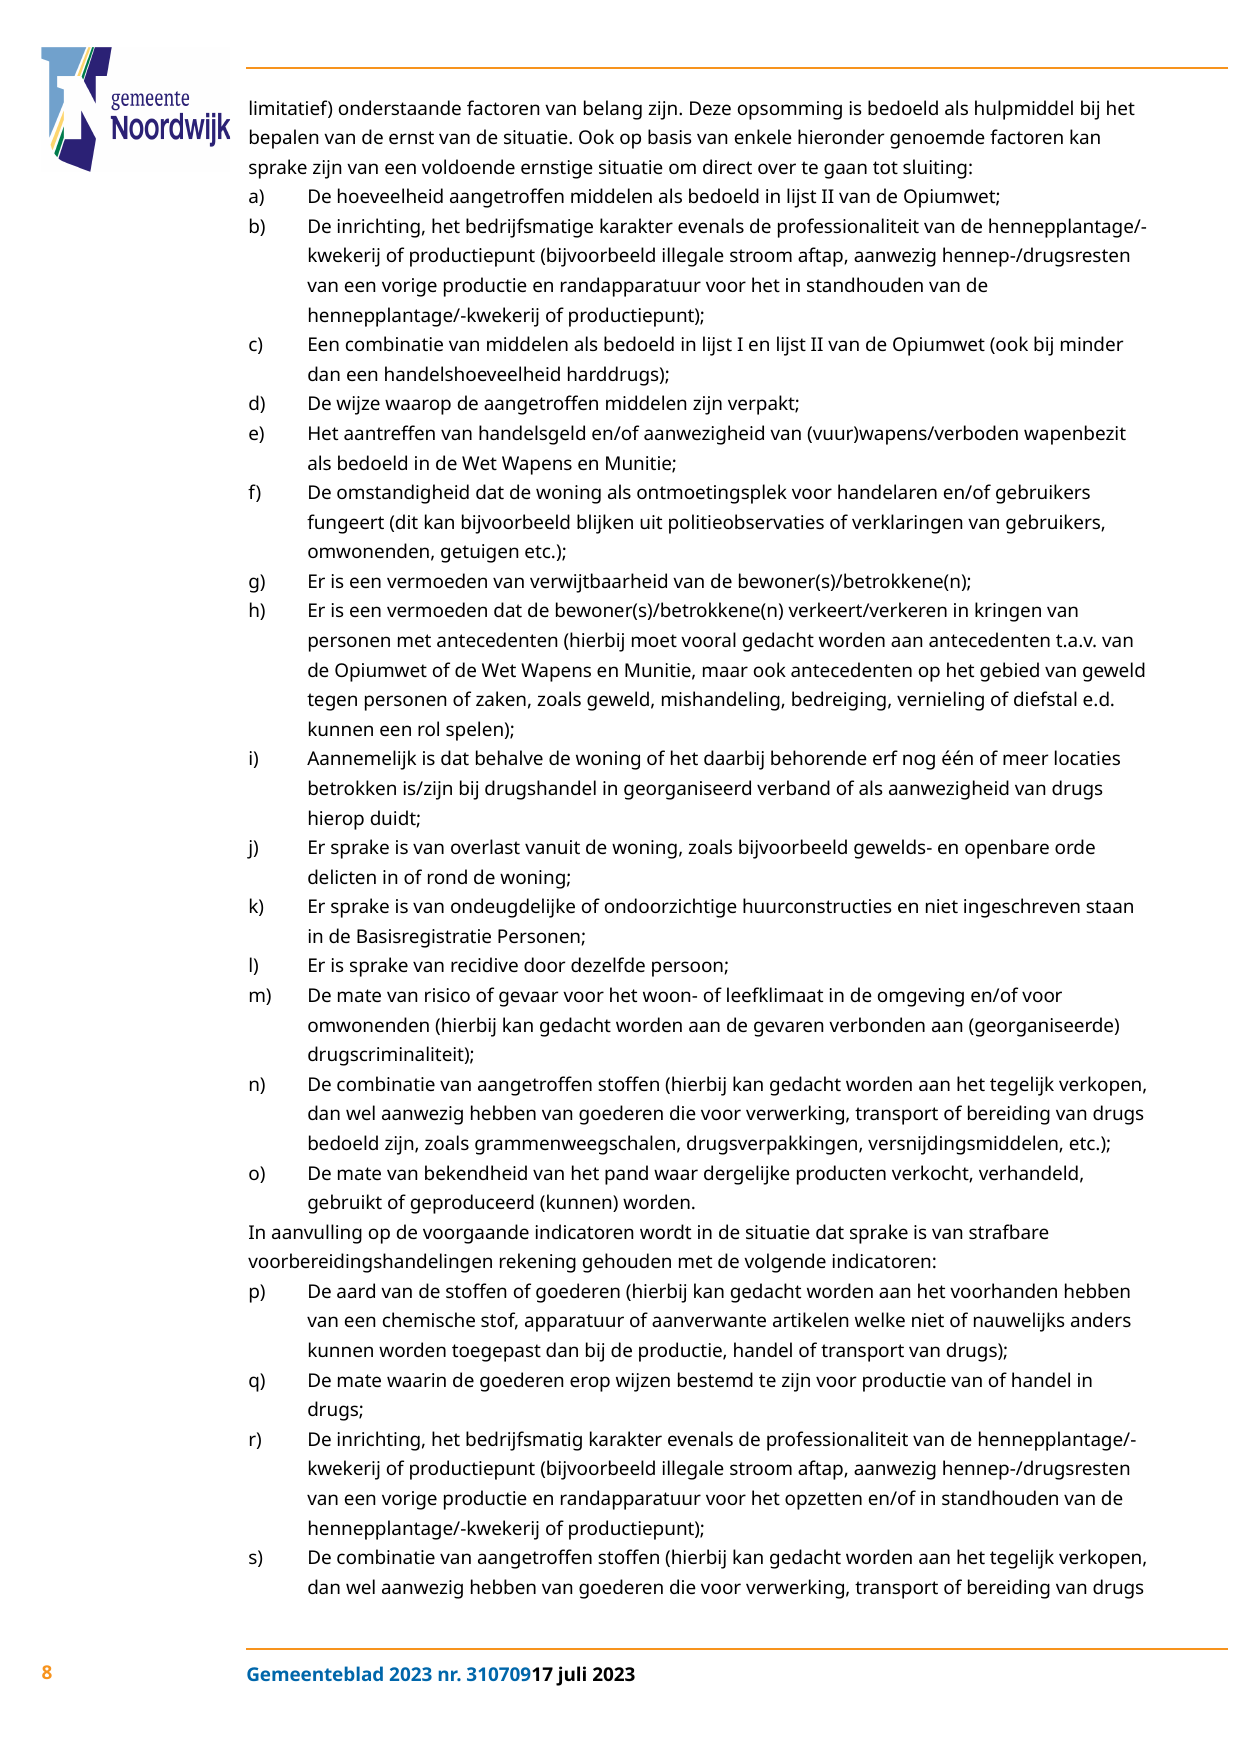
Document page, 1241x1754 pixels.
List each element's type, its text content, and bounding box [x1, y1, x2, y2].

list De hoeveelheid aangetroffen middelen als bedoeld in lijst II van de Opiumwet; [248, 183, 1152, 209]
list De combinatie van aangetroffen stoffen (hierbij kan gedacht worden aan het tegelijk verkopen, dan wel aanwezig hebben van goederen die voor verwerking, transport of bereiding van drugs bedoeld zijn, zoals grammenweegschalen, drugsverpakkingen, versnijdingsmiddelen, etc.); [248, 1071, 1152, 1156]
list Er is sprake van recidive door dezelfde persoon; [248, 953, 1152, 978]
list De inrichting, het bedrijfsmatige karakter evenals de professionaliteit van de hennepplantage/-kwekerij of productiepunt (bijvoorbeeld illegale stroom aftap, aanwezig hennep-/drugsresten van een vorige productie en randapparatuur voor het in standhouden van de hennepplantage/-kwekerij of productiepunt); [248, 213, 1152, 328]
list De wijze waarop de aangetroffen middelen zijn verpakt; [248, 391, 1152, 416]
list De omstandigheid dat de woning als ontmoetingsplek voor handelaren en/of gebruikers fungeert (dit kan bijvoorbeeld blijken uit politieobservaties of verklaringen van gebruikers, omwonenden, getuigen etc.); [248, 479, 1152, 564]
list De inrichting, het bedrijfsmatig karakter evenals de professionaliteit van de hennepplantage/-kwekerij of productiepunt (bijvoorbeeld illegale stroom aftap, aanwezig hennep-/drugsresten van een vorige productie en randapparatuur voor het opzetten en/of in standhouden van de hennepplantage/-kwekerij of productiepunt); [248, 1426, 1152, 1541]
list De combinatie van aangetroffen stoffen (hierbij kan gedacht worden aan het tegelijk verkopen, dan wel aanwezig hebben van goederen die voor verwerking, transport of bereiding van drugs [248, 1544, 1152, 1600]
text In aanvulling op de voorgaande indicatoren wordt in de situatie dat sprake is van strafbare voorbereidingshandelingen rekening gehouden met de volgende indicatoren: [248, 1219, 1152, 1274]
list De mate van risico of gevaar voor het woon- of leefklimaat in de omgeving en/of voor omwonenden (hierbij kan gedacht worden aan de gevaren verbonden aan (georganiseerde) drugscriminaliteit); [248, 982, 1152, 1067]
text limitatief) onderstaande factoren van belang zijn. Deze opsomming is bedoeld als hulpmiddel bij het bepalen van de ernst van de situatie. Ook op basis van enkele hieronder genoemde factoren kan sprake zijn van een voldoende ernstige situatie om direct over te gaan tot sluiting: [248, 95, 1152, 180]
list Een combinatie van middelen als bedoeld in lijst I en lijst II van de Opiumwet (ook bij minder dan een handelshoeveelheid harddrugs); [248, 331, 1152, 387]
picture [41, 47, 231, 172]
list Het aantreffen van handelsgeld en/of aanwezigheid van (vuur)wapens/verboden wapenbezit als bedoeld in de Wet Wapens en Munitie; [248, 420, 1152, 476]
list Aannemelijk is dat behalve de woning of het daarbij behorende erf nog één of meer locaties betrokken is/zijn bij drugshandel in georganiseerd verband of als aanwezigheid van drugs hierop duidt; [248, 746, 1152, 831]
list Er is een vermoeden van verwijtbaarheid van de bewoner(s)/betrokkene(n); [248, 568, 1152, 594]
list Er sprake is van ondeugdelijke of ondoorzichtige huurconstructies en niet ingeschreven staan in de Basisregistratie Personen; [248, 893, 1152, 949]
list Er is een vermoeden dat de bewoner(s)/betrokkene(n) verkeert/verkeren in kringen van personen met antecedenten (hierbij moet vooral gedacht worden aan antecedenten t.a.v. van de Opiumwet of de Wet Wapens en Munitie, maar ook antecedenten op het gebied van geweld tegen personen of zaken, zoals geweld, mishandeling, bedreiging, vernieling of diefstal e.d. kunnen een rol spelen); [248, 598, 1152, 742]
list De aard van de stoffen of goederen (hierbij kan gedacht worden aan het voorhanden hebben van een chemische stof, apparatuur of aanverwante artikelen welke niet of nauwelijks anders kunnen worden toegepast dan bij de productie, handel of transport van drugs); [248, 1278, 1152, 1363]
list De mate van bekendheid van het pand waar dergelijke producten verkocht, verhandeld, gebruikt of geproduceerd (kunnen) worden. [248, 1160, 1152, 1215]
list De mate waarin de goederen erop wijzen bestemd te zijn voor productie van of handel in drugs; [248, 1367, 1152, 1422]
list Er sprake is van overlast vanuit de woning, zoals bijvoorbeeld gewelds- en openbare orde delicten in of rond de woning; [248, 834, 1152, 890]
